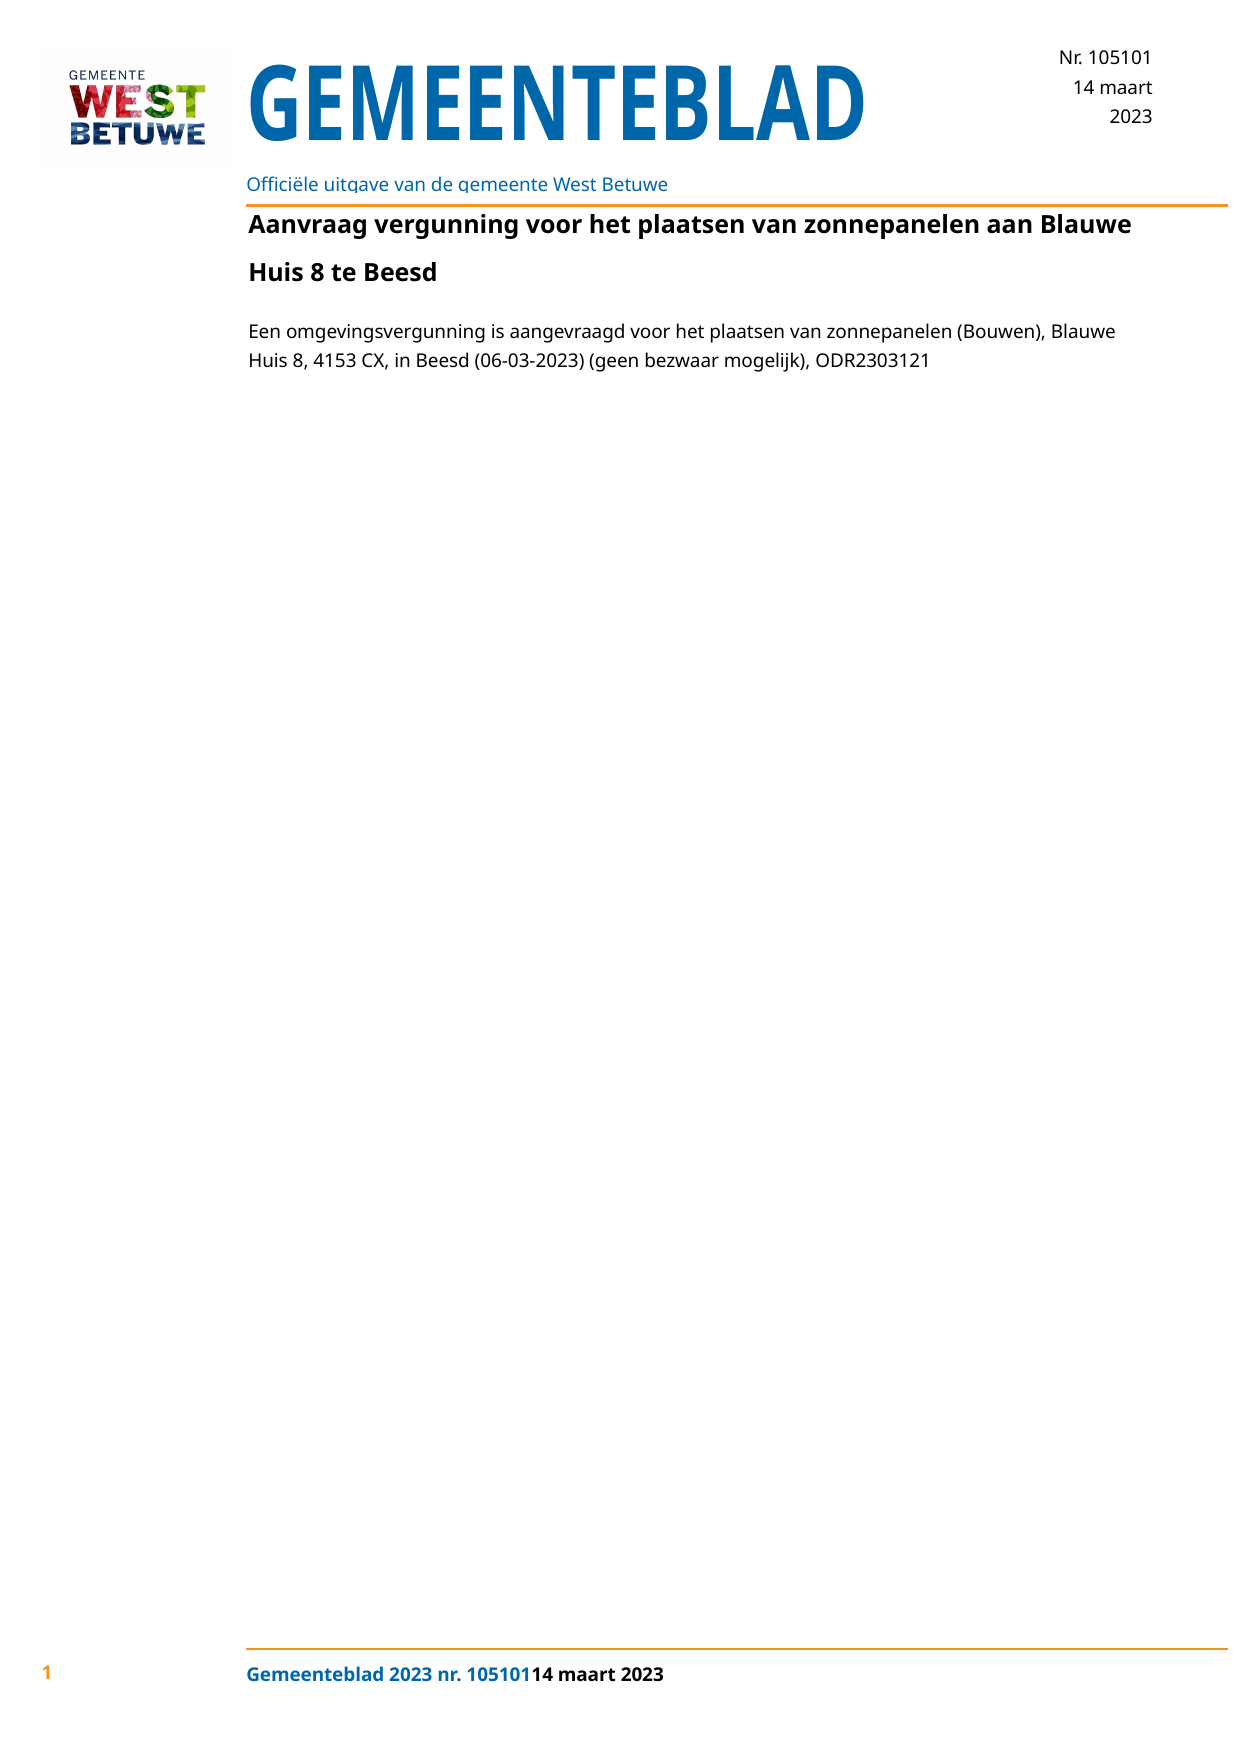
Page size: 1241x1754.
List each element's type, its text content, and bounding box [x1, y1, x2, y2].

picture [41, 47, 231, 172]
text Aanvraag vergunning voor het plaatsen van zonnepanelen aan Blauwe Huis 8 te Beesd [248, 207, 1152, 288]
text Een omgevingsvergunning is aangevraagd voor het plaatsen van zonnepanelen (Bouwen), Blauwe Huis 8, 4153 CX, in Beesd (06-03-2023) (geen bezwaar mogelijk), ODR2303121 [248, 318, 1152, 373]
